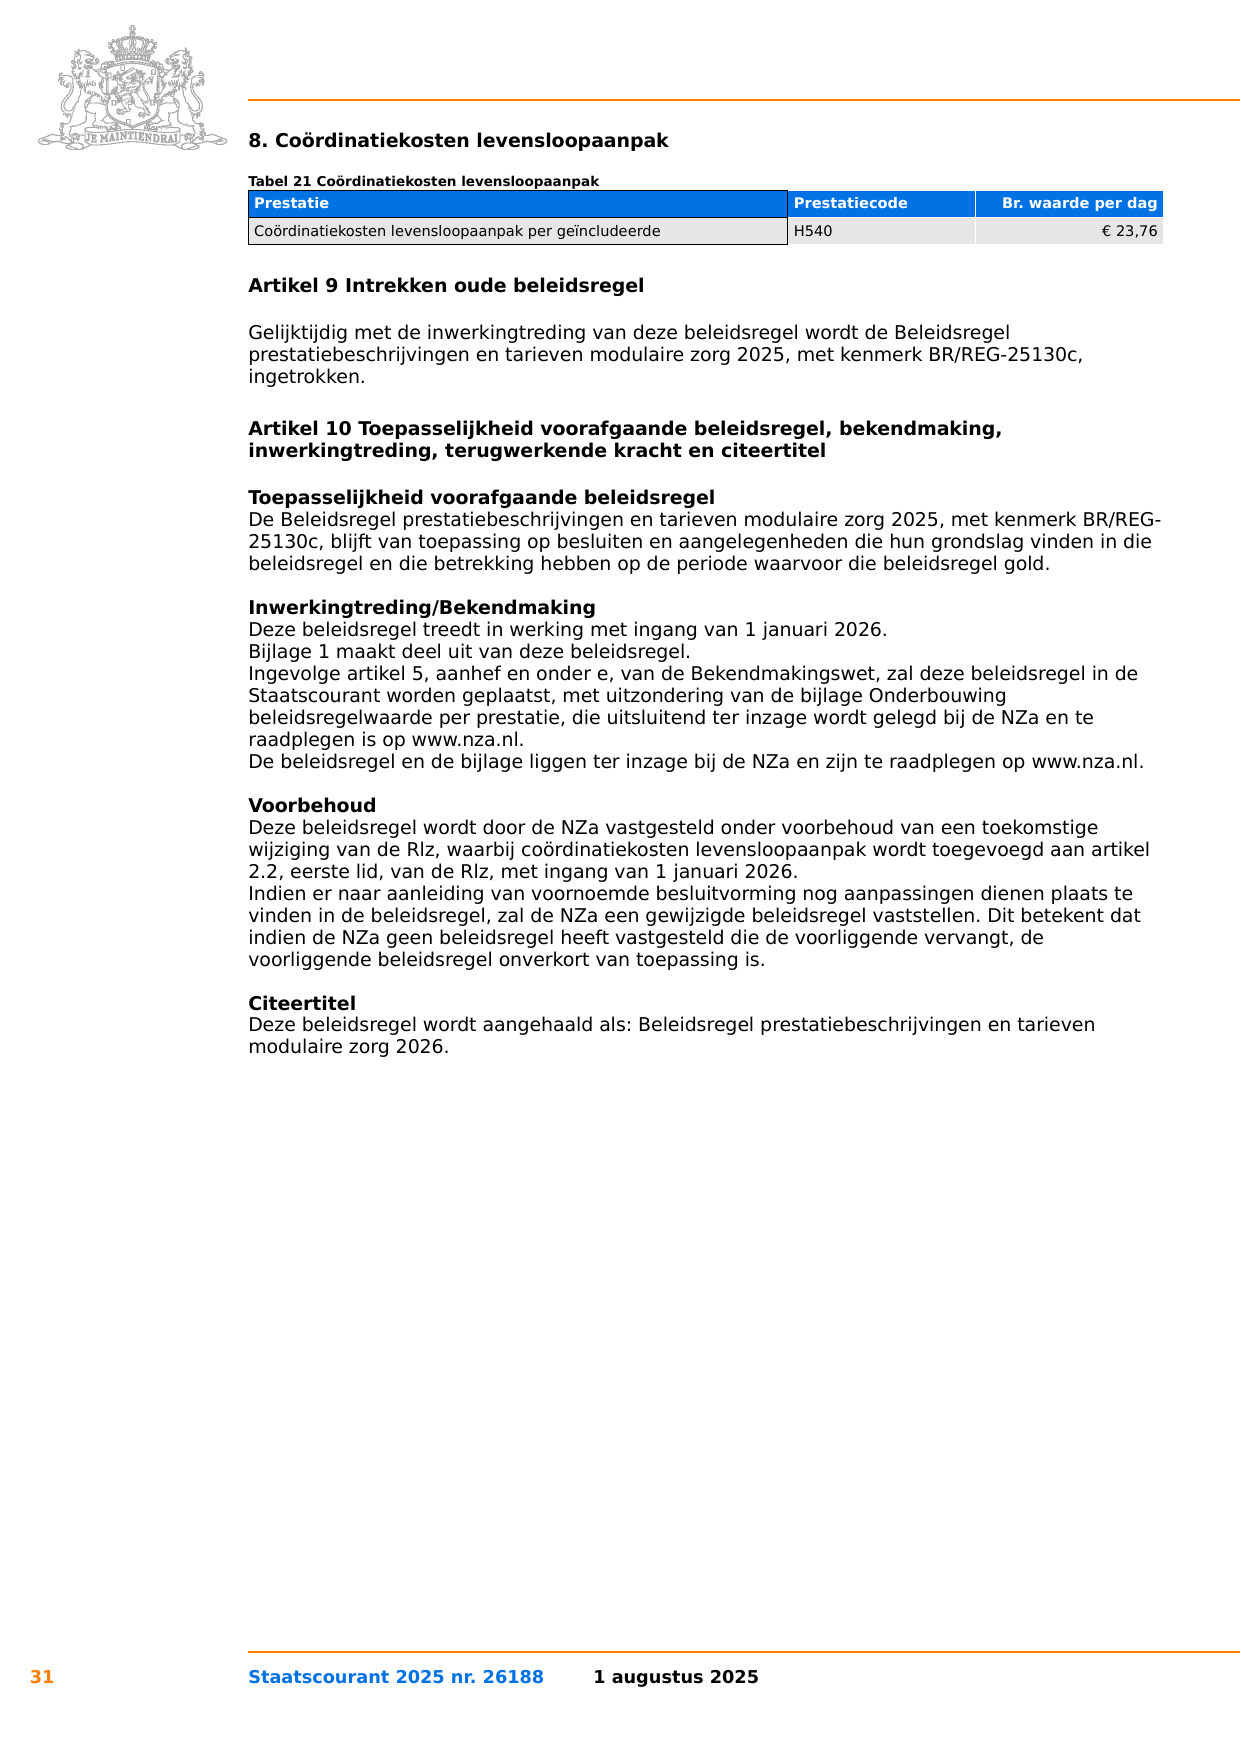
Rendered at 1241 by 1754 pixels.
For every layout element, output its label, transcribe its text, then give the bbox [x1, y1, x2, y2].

table_cell Coördinatiekosten levensloopaanpak per geïncludeerde [249, 218, 787, 244]
table_cell Br. waarde per dag [976, 191, 1163, 217]
text Deze beleidsregel wordt door de NZa vastgesteld onder voorbehoud van een toekomstige wijziging van de Rlz, waarbij coördinatiekosten levensloopaanpak wordt toegevoegd aan artikel 2.2, eerste lid, van de Rlz, met ingang van 1 januari 2026. [248, 817, 1163, 883]
subtitle Artikel 9 Intrekken oude beleidsregel [248, 275, 1163, 297]
table_cell H540 [788, 218, 975, 244]
table_cell Prestatie [249, 191, 787, 217]
subtitle Toepasselijkheid voorafgaande beleidsregel [248, 487, 1163, 509]
subtitle Voorbehoud [248, 795, 1163, 817]
subtitle Inwerkingtreding/Bekendmaking [248, 597, 1163, 619]
subtitle 8. Coördinatiekosten levensloopaanpak [248, 130, 1163, 152]
text De beleidsregel en de bijlage liggen ter inzage bij de NZa en zijn te raadplegen op www.nza.nl. [248, 751, 1163, 773]
text Deze beleidsregel treedt in werking met ingang van 1 januari 2026. [248, 619, 1163, 641]
text Ingevolge artikel 5, aanhef en onder e, van de Bekendmakingswet, zal deze beleidsregel in de Staatscourant worden geplaatst, met uitzondering van de bijlage Onderbouwing beleidsregelwaarde per prestatie, die uitsluitend ter inzage wordt gelegd bij de NZa en te raadplegen is op www.nza.nl. [248, 663, 1163, 751]
table_header Tabel 21 Coördinatiekosten levensloopaanpak [248, 174, 1163, 189]
subtitle Citeertitel [248, 992, 1163, 1014]
subtitle Artikel 10 Toepasselijkheid voorafgaande beleidsregel, bekendmaking, inwerkingtreding, terugwerkende kracht en citeertitel [248, 418, 1163, 462]
text Indien er naar aanleiding van voornoemde besluitvorming nog aanpassingen dienen plaats te vinden in de beleidsregel, zal de NZa een gewijzigde beleidsregel vaststellen. Dit betekent dat indien de NZa geen beleidsregel heeft vastgesteld die de voorliggende vervangt, de voorliggende beleidsregel onverkort van toepassing is. [248, 883, 1163, 971]
text Gelijktijdig met de inwerkingtreding van deze beleidsregel wordt de Beleidsregel prestatiebeschrijvingen en tarieven modulaire zorg 2025, met kenmerk BR/REG-25130c, ingetrokken. [248, 322, 1163, 388]
text De Beleidsregel prestatiebeschrijvingen en tarieven modulaire zorg 2025, met kenmerk BR/REG-25130c, blijft van toepassing op besluiten en aangelegenheden die hun grondslag vinden in die beleidsregel en die betrekking hebben op de periode waarvoor die beleidsregel gold. [248, 509, 1163, 575]
text Bijlage 1 maakt deel uit van deze beleidsregel. [248, 641, 1163, 663]
text Deze beleidsregel wordt aangehaald als: Beleidsregel prestatiebeschrijvingen en tarieven modulaire zorg 2026. [248, 1014, 1163, 1058]
picture [38, 25, 227, 150]
table_cell Prestatiecode [788, 191, 975, 217]
table_cell € 23,76 [976, 218, 1163, 244]
